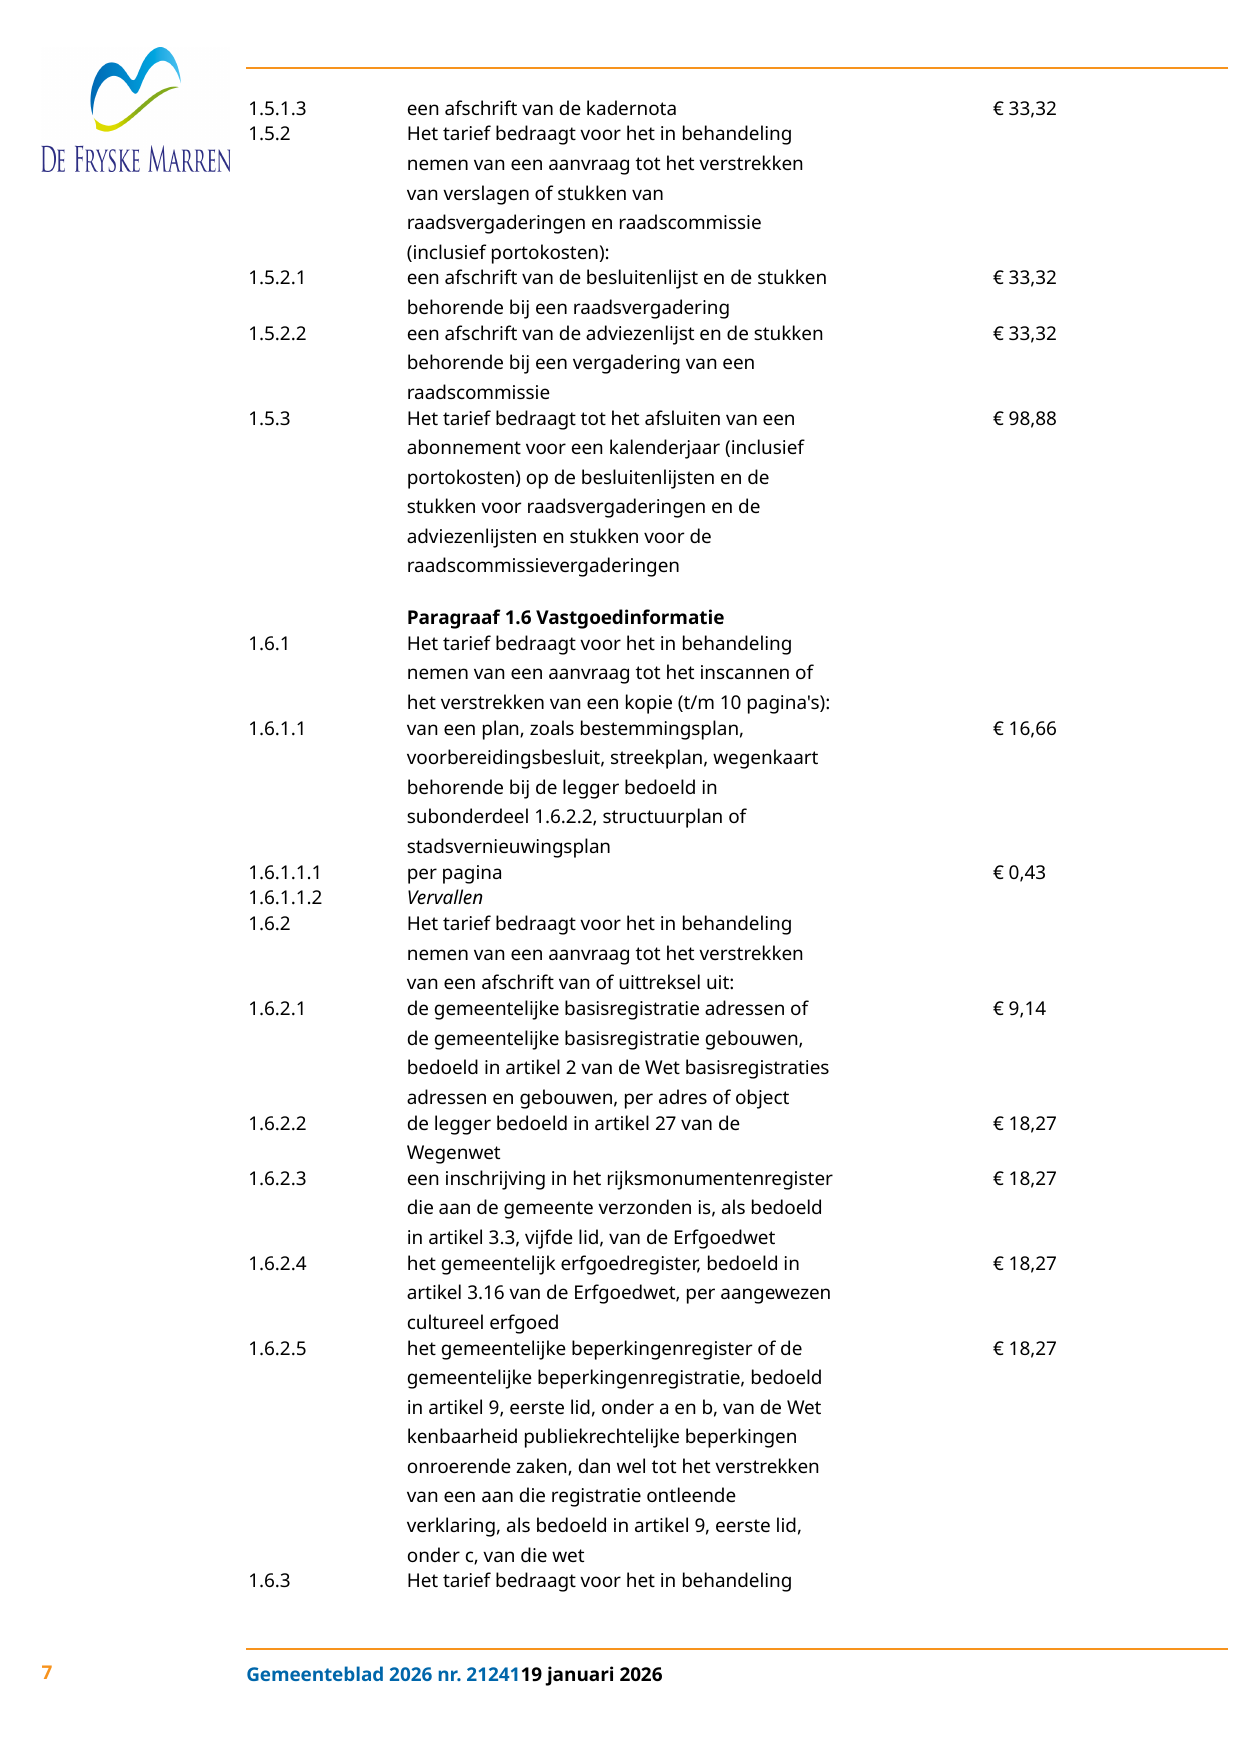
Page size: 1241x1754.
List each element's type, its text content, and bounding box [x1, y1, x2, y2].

table_cell € 18,27 [993, 1335, 1152, 1568]
table_cell 1.6.2.1 [248, 995, 407, 1110]
table_cell Het tarief bedraagt voor het in behandeling nemen van een aanvraag tot het verstrekken van verslagen of stukken van raadsvergaderingen en raadscommissie (inclusief portokosten): [407, 121, 834, 264]
table_cell per pagina [407, 859, 834, 884]
table_cell 1.6.1.1.2 [248, 885, 407, 910]
table_cell Het tarief bedraagt voor het in behandeling [407, 1568, 834, 1593]
table_cell Het tarief bedraagt voor het in behandeling nemen van een aanvraag tot het inscannen of het verstrekken van een kopie (t/m 10 pagina's): [407, 630, 834, 715]
picture [41, 47, 231, 172]
table_cell 1.5.1.3 [248, 95, 407, 121]
table_cell van een plan, zoals bestemmingsplan, voorbereidingsbesluit, streekplan, wegenkaart behorende bij de legger bedoeld in subonderdeel 1.6.2.2, structuurplan of stadsvernieuwingsplan [407, 715, 834, 859]
table_cell [993, 630, 1152, 715]
table_cell [993, 885, 1152, 910]
table_cell 1.5.2.1 [248, 265, 407, 320]
table_cell [834, 405, 993, 578]
table_cell het gemeentelijk erfgoedregister, bedoeld in artikel 3.16 van de Erfgoedwet, per aangewezen cultureel erfgoed [407, 1250, 834, 1335]
table_cell 1.6.2.2 [248, 1110, 407, 1165]
table_cell € 18,27 [993, 1250, 1152, 1335]
table_cell [834, 715, 993, 859]
table_cell [407, 579, 834, 604]
table_cell [993, 579, 1152, 604]
table_cell 1.6.1.1 [248, 715, 407, 859]
table_cell [834, 265, 993, 320]
table_cell het gemeentelijke beperkingenregister of de gemeentelijke beperkingenregistratie, bedoeld in artikel 9, eerste lid, onder a en b, van de Wet kenbaarheid publiekrechtelijke beperkingen onroerende zaken, dan wel tot het verstrekken van een aan die registratie ontleende verklaring, als bedoeld in artikel 9, eerste lid, onder c, van die wet [407, 1335, 834, 1568]
table_cell € 33,32 [993, 95, 1152, 121]
table_cell de gemeentelijke basisregistratie adressen of de gemeentelijke basisregistratie gebouwen, bedoeld in artikel 2 van de Wet basisregistraties adressen en gebouwen, per adres of object [407, 995, 834, 1110]
table_cell € 33,32 [993, 265, 1152, 320]
table_cell [834, 910, 993, 995]
table_cell € 9,14 [993, 995, 1152, 1110]
table_cell € 16,66 [993, 715, 1152, 859]
table_cell [834, 320, 993, 405]
table_cell 1.5.2 [248, 121, 407, 264]
table_cell [834, 859, 993, 884]
table_cell [834, 1568, 993, 1593]
table_cell [834, 1335, 993, 1568]
table_cell [834, 630, 993, 715]
table_cell [834, 604, 993, 630]
table_cell [993, 1568, 1152, 1593]
table_cell 1.6.1 [248, 630, 407, 715]
table_cell [834, 1110, 993, 1165]
table_cell [834, 995, 993, 1110]
table_cell Vervallen [407, 885, 834, 910]
table_cell een afschrift van de adviezenlijst en de stukken behorende bij een vergadering van een raadscommissie [407, 320, 834, 405]
table_cell de legger bedoeld in artikel 27 van de Wegenwet [407, 1110, 834, 1165]
table_cell [834, 121, 993, 264]
table_cell [248, 604, 407, 630]
table_cell [993, 121, 1152, 264]
table_cell 1.6.3 [248, 1568, 407, 1593]
table_cell € 33,32 [993, 320, 1152, 405]
table_cell 1.5.2.2 [248, 320, 407, 405]
table_cell € 98,88 [993, 405, 1152, 578]
table_cell [993, 910, 1152, 995]
table_cell 1.6.2.5 [248, 1335, 407, 1568]
table_cell Paragraaf 1.6 Vastgoedinformatie [407, 604, 834, 630]
table_cell € 18,27 [993, 1165, 1152, 1250]
table_cell Het tarief bedraagt voor het in behandeling nemen van een aanvraag tot het verstrekken van een afschrift van of uittreksel uit: [407, 910, 834, 995]
table_cell 1.6.2.4 [248, 1250, 407, 1335]
table_cell [993, 604, 1152, 630]
table_cell 1.6.2.3 [248, 1165, 407, 1250]
table_cell [834, 1250, 993, 1335]
table_cell [834, 579, 993, 604]
table_cell een inschrijving in het rijksmonumentenregister die aan de gemeente verzonden is, als bedoeld in artikel 3.3, vijfde lid, van de Erfgoedwet [407, 1165, 834, 1250]
table_cell € 0,43 [993, 859, 1152, 884]
table_cell [834, 1165, 993, 1250]
table_cell een afschrift van de kadernota [407, 95, 834, 121]
table_cell € 18,27 [993, 1110, 1152, 1165]
table_cell 1.6.2 [248, 910, 407, 995]
table_cell 1.5.3 [248, 405, 407, 578]
table_cell [248, 579, 407, 604]
table_cell Het tarief bedraagt tot het afsluiten van een abonnement voor een kalenderjaar (inclusief portokosten) op de besluitenlijsten en de stukken voor raadsvergaderingen en de adviezenlijsten en stukken voor de raadscommissievergaderingen [407, 405, 834, 578]
table_cell [834, 885, 993, 910]
table_cell 1.6.1.1.1 [248, 859, 407, 884]
table_cell een afschrift van de besluitenlijst en de stukken behorende bij een raadsvergadering [407, 265, 834, 320]
table_cell [834, 95, 993, 121]
